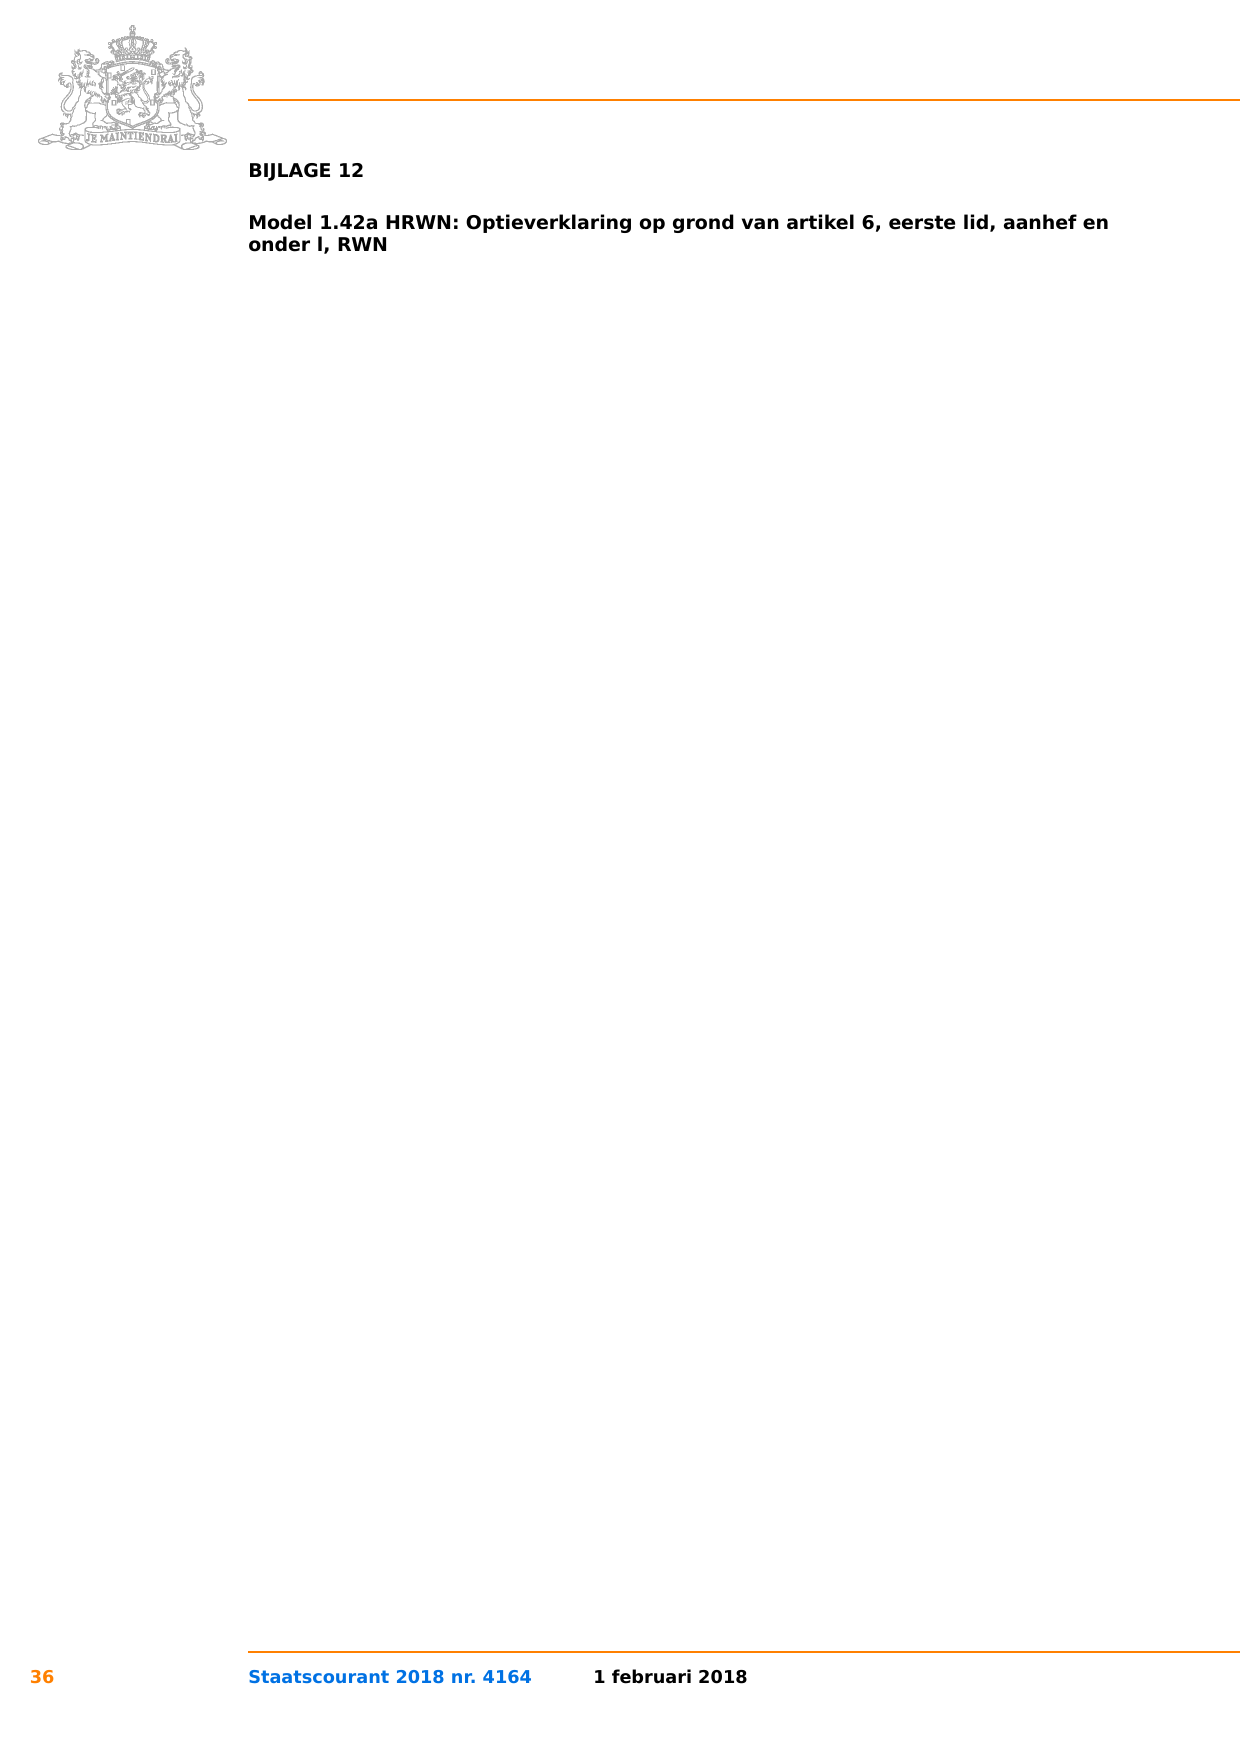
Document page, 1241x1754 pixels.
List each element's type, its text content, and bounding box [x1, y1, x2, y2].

subtitle BIJLAGE 12 [248, 160, 1163, 182]
picture [38, 25, 227, 150]
subtitle Model 1.42a HRWN: Optieverklaring op grond van artikel 6, eerste lid, aanhef en onder l, RWN [248, 212, 1163, 256]
